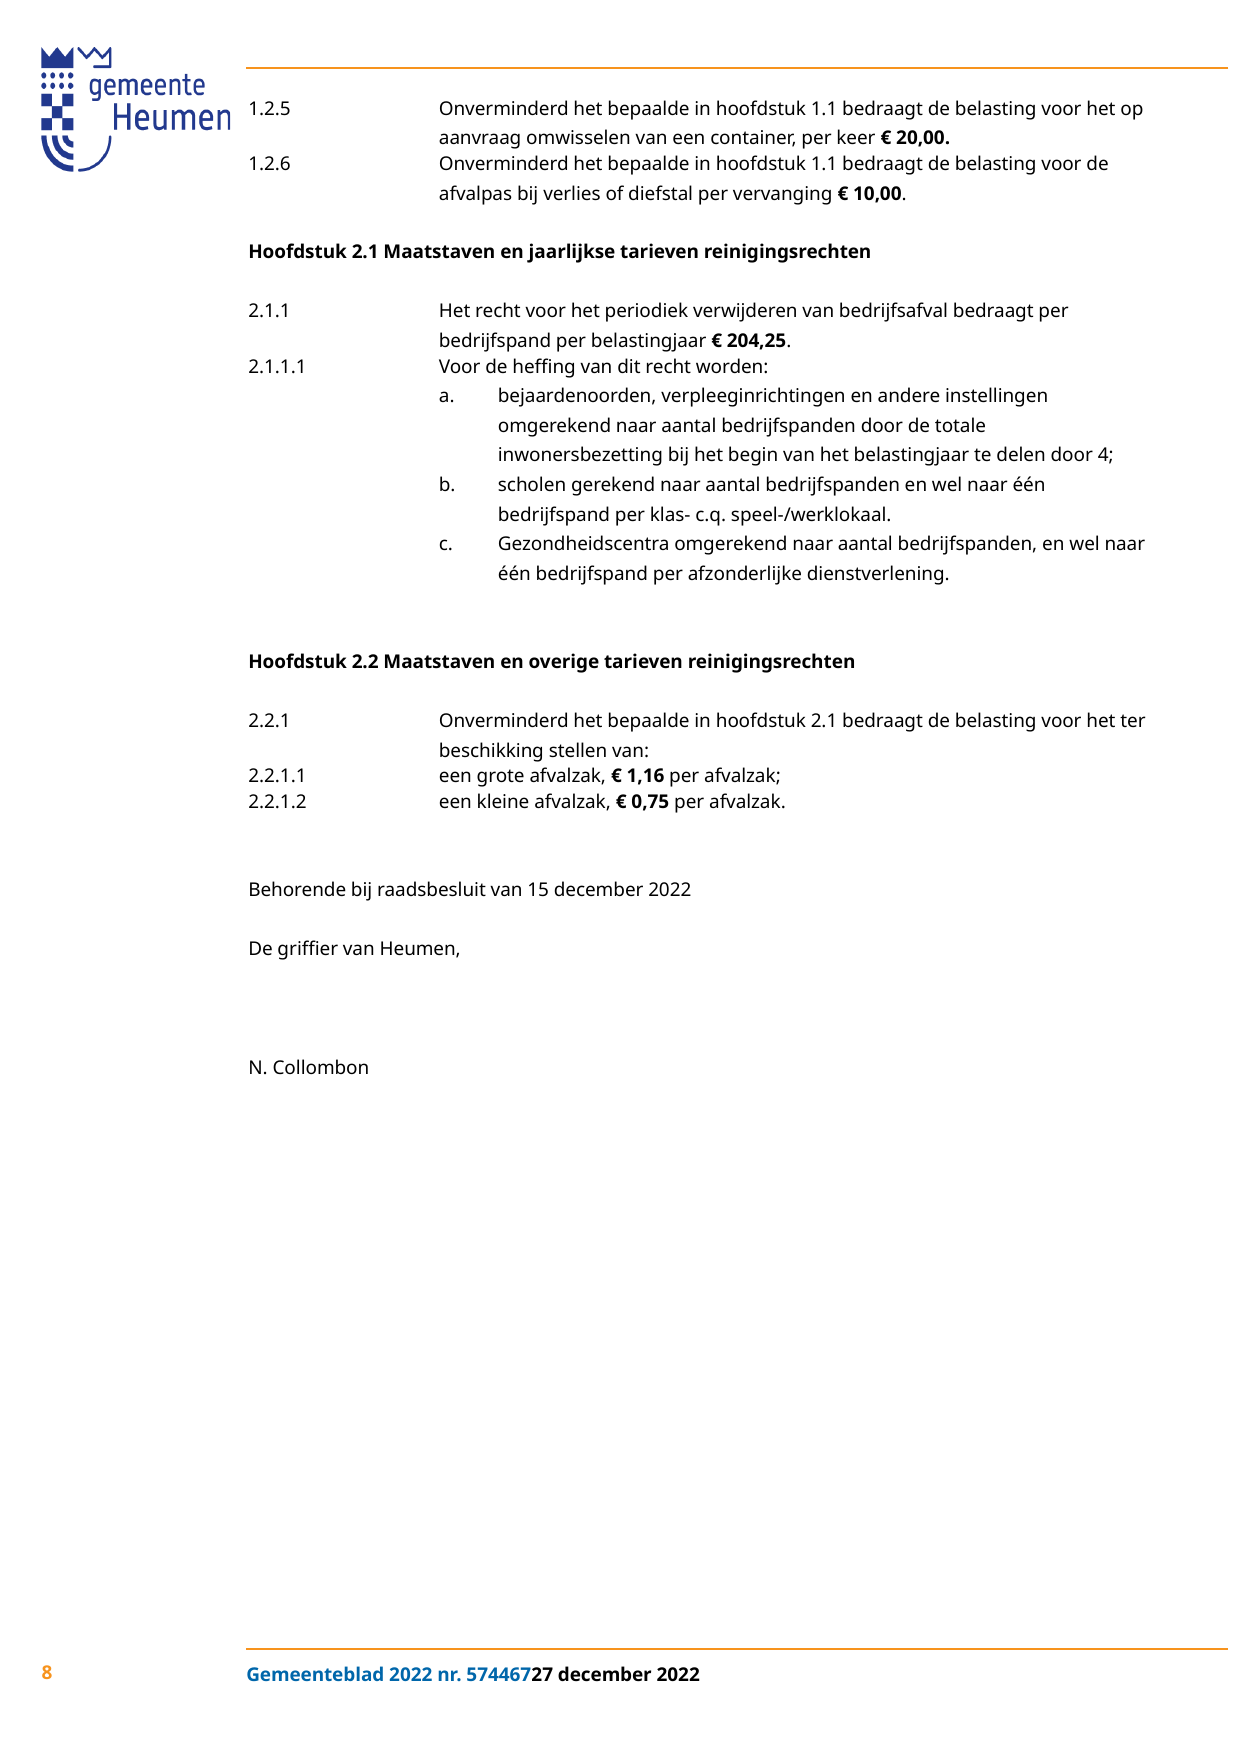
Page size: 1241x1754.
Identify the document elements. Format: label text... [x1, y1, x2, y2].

table_cell Onverminderd het bepaalde in hoofdstuk 1.1 bedraagt de belasting voor het op aanvraag omwisselen van een container, per keer € 20,00. [439, 95, 1152, 150]
table_cell 1.2.5 [248, 95, 439, 150]
table_cell 2.2.1.1 [248, 763, 439, 788]
table_header Het recht voor het periodiek verwijderen van bedrijfsafval bedraagt per bedrijfspand per belastingjaar € 204,25. [439, 298, 1152, 353]
table_cell 2.1.1.1 [248, 353, 439, 586]
table_cell een grote afvalzak, € 1,16 per afvalzak; [439, 763, 1152, 788]
picture [41, 47, 231, 172]
table_header Onverminderd het bepaalde in hoofdstuk 2.1 bedraagt de belasting voor het ter beschikking stellen van: [439, 707, 1152, 763]
table_cell 1.2.6 [248, 150, 439, 205]
text De griffier van Heumen, [248, 936, 1152, 961]
table_header 2.2.1 [248, 707, 439, 763]
text Hoofdstuk 2.2 Maatstaven en overige tarieven reinigingsrechten [248, 648, 1152, 674]
table_cell Voor de heffing van dit recht worden: bejaardenoorden, verpleeginrichtingen en andere instellingen omgerekend naar aantal bedrijfspanden door de totale inwonersbezetting bij het begin van het belastingjaar te delen door 4; scholen gerekend naar aantal bedrijfspanden en wel naar één bedrijfspand per klas- c.q. speel-/werklokaal. Gezondheidscentra omgerekend naar aantal bedrijfspanden, en wel naar één bedrijfspand per afzonderlijke dienstverlening. [439, 353, 1152, 586]
table_header 2.1.1 [248, 298, 439, 353]
text N. Collombon [248, 1054, 1152, 1080]
table_cell een kleine afvalzak, € 0,75 per afvalzak. [439, 788, 1152, 814]
text Hoofdstuk 2.1 Maatstaven en jaarlijkse tarieven reinigingsrechten [248, 238, 1152, 264]
table_cell Onverminderd het bepaalde in hoofdstuk 1.1 bedraagt de belasting voor de afvalpas bij verlies of diefstal per vervanging € 10,00. [439, 150, 1152, 205]
table_cell 2.2.1.2 [248, 788, 439, 814]
text Behorende bij raadsbesluit van 15 december 2022 [248, 876, 1152, 902]
